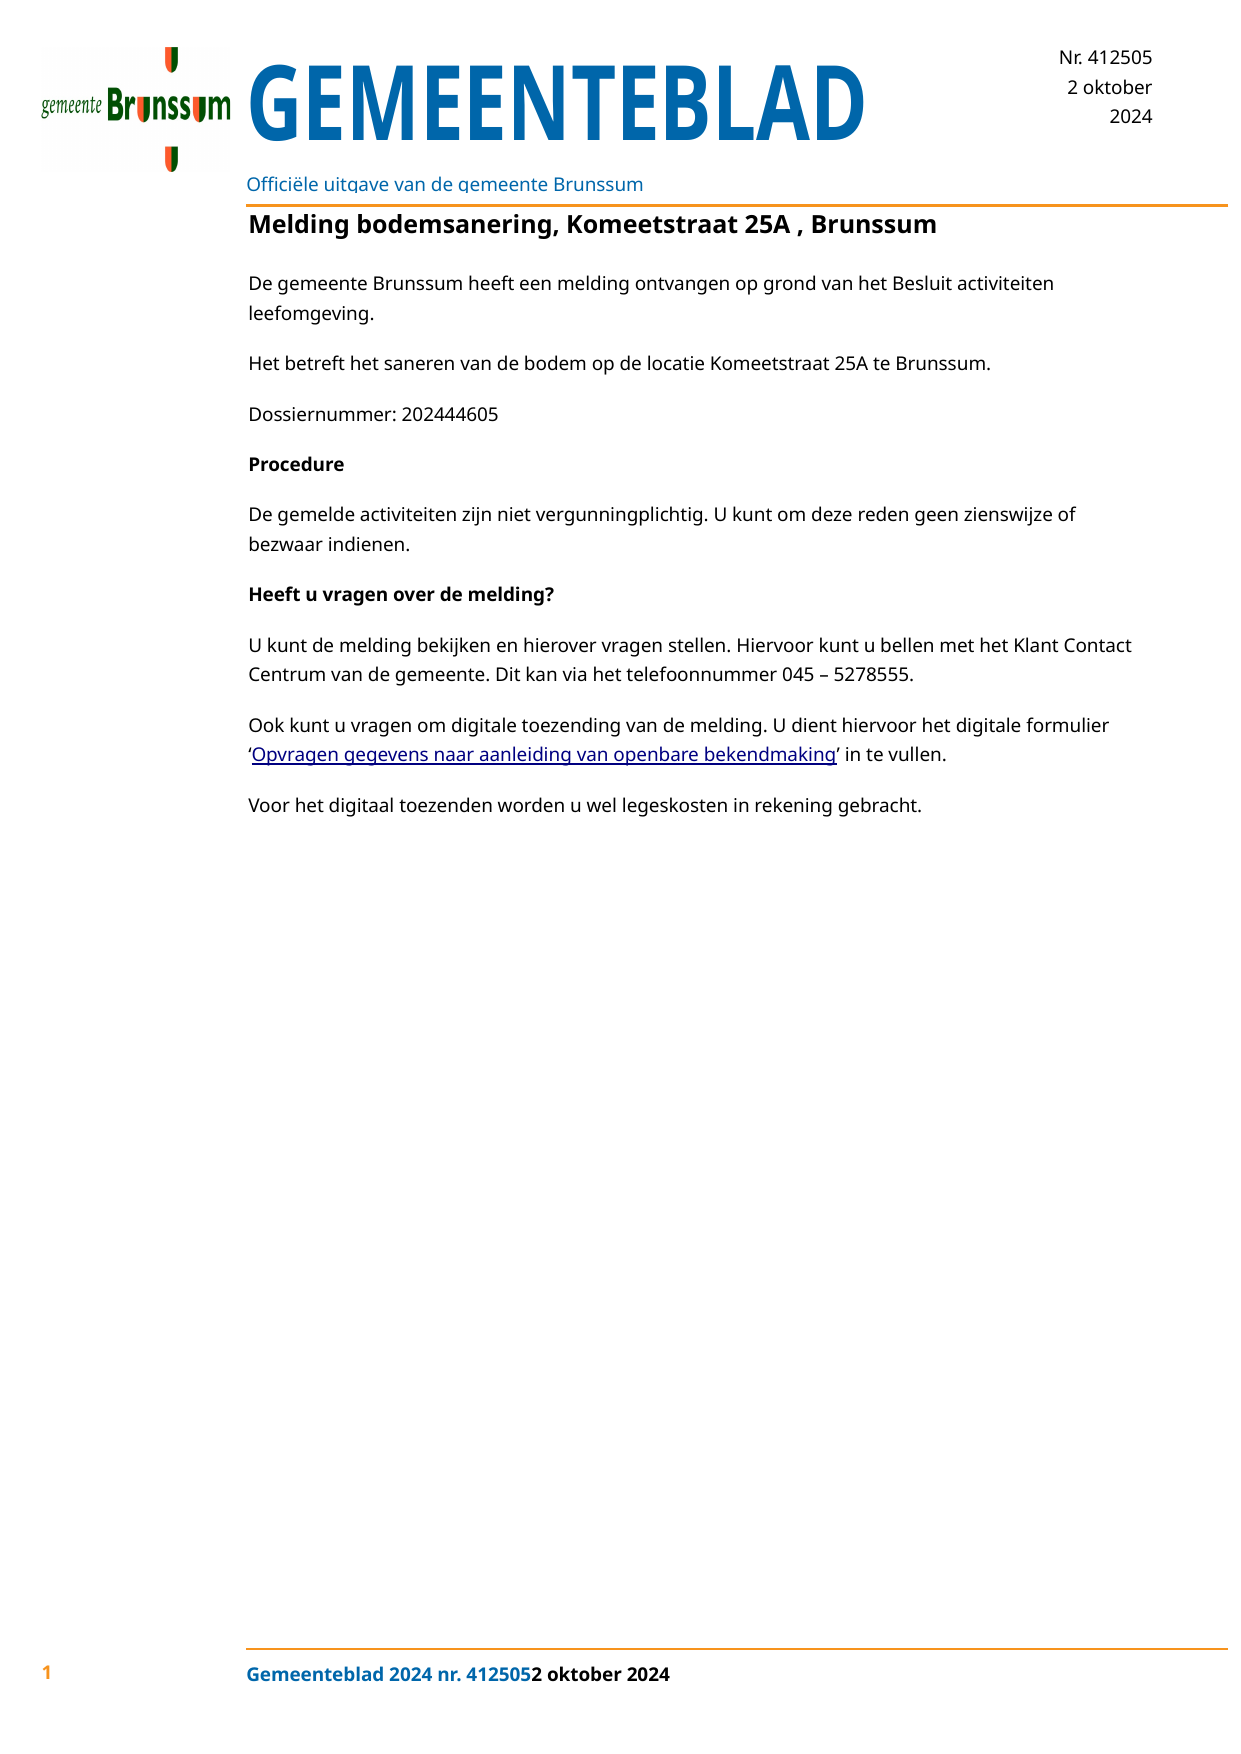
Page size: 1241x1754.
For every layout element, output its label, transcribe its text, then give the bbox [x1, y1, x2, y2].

text De gemeente Brunssum heeft een melding ontvangen op grond van het Besluit activiteiten leefomgeving. [248, 270, 1152, 326]
text U kunt de melding bekijken en hierover vragen stellen. Hiervoor kunt u bellen met het Klant Contact Centrum van de gemeente. Dit kan via het telefoonnummer 045 – 5278555. [248, 632, 1152, 687]
text Ook kunt u vragen om digitale toezending van de melding. U dient hiervoor het digitale formulier ‘Opvragen gegevens naar aanleiding van openbare bekendmaking’ in te vullen. [248, 712, 1152, 767]
text Dossiernummer: 202444605 [248, 401, 1152, 426]
text De gemelde activiteiten zijn niet vergunningplichtig. U kunt om deze reden geen zienswijze of bezwaar indienen. [248, 502, 1152, 557]
text Melding bodemsanering, Komeetstraat 25A , Brunssum [248, 207, 1152, 241]
text Het betreft het saneren van de bodem op de locatie Komeetstraat 25A te Brunssum. [248, 350, 1152, 376]
picture [41, 47, 231, 172]
text Voor het digitaal toezenden worden u wel legeskosten in rekening gebracht. [248, 792, 1152, 818]
text Procedure [248, 451, 1152, 477]
text Heeft u vragen over de melding? [248, 582, 1152, 607]
